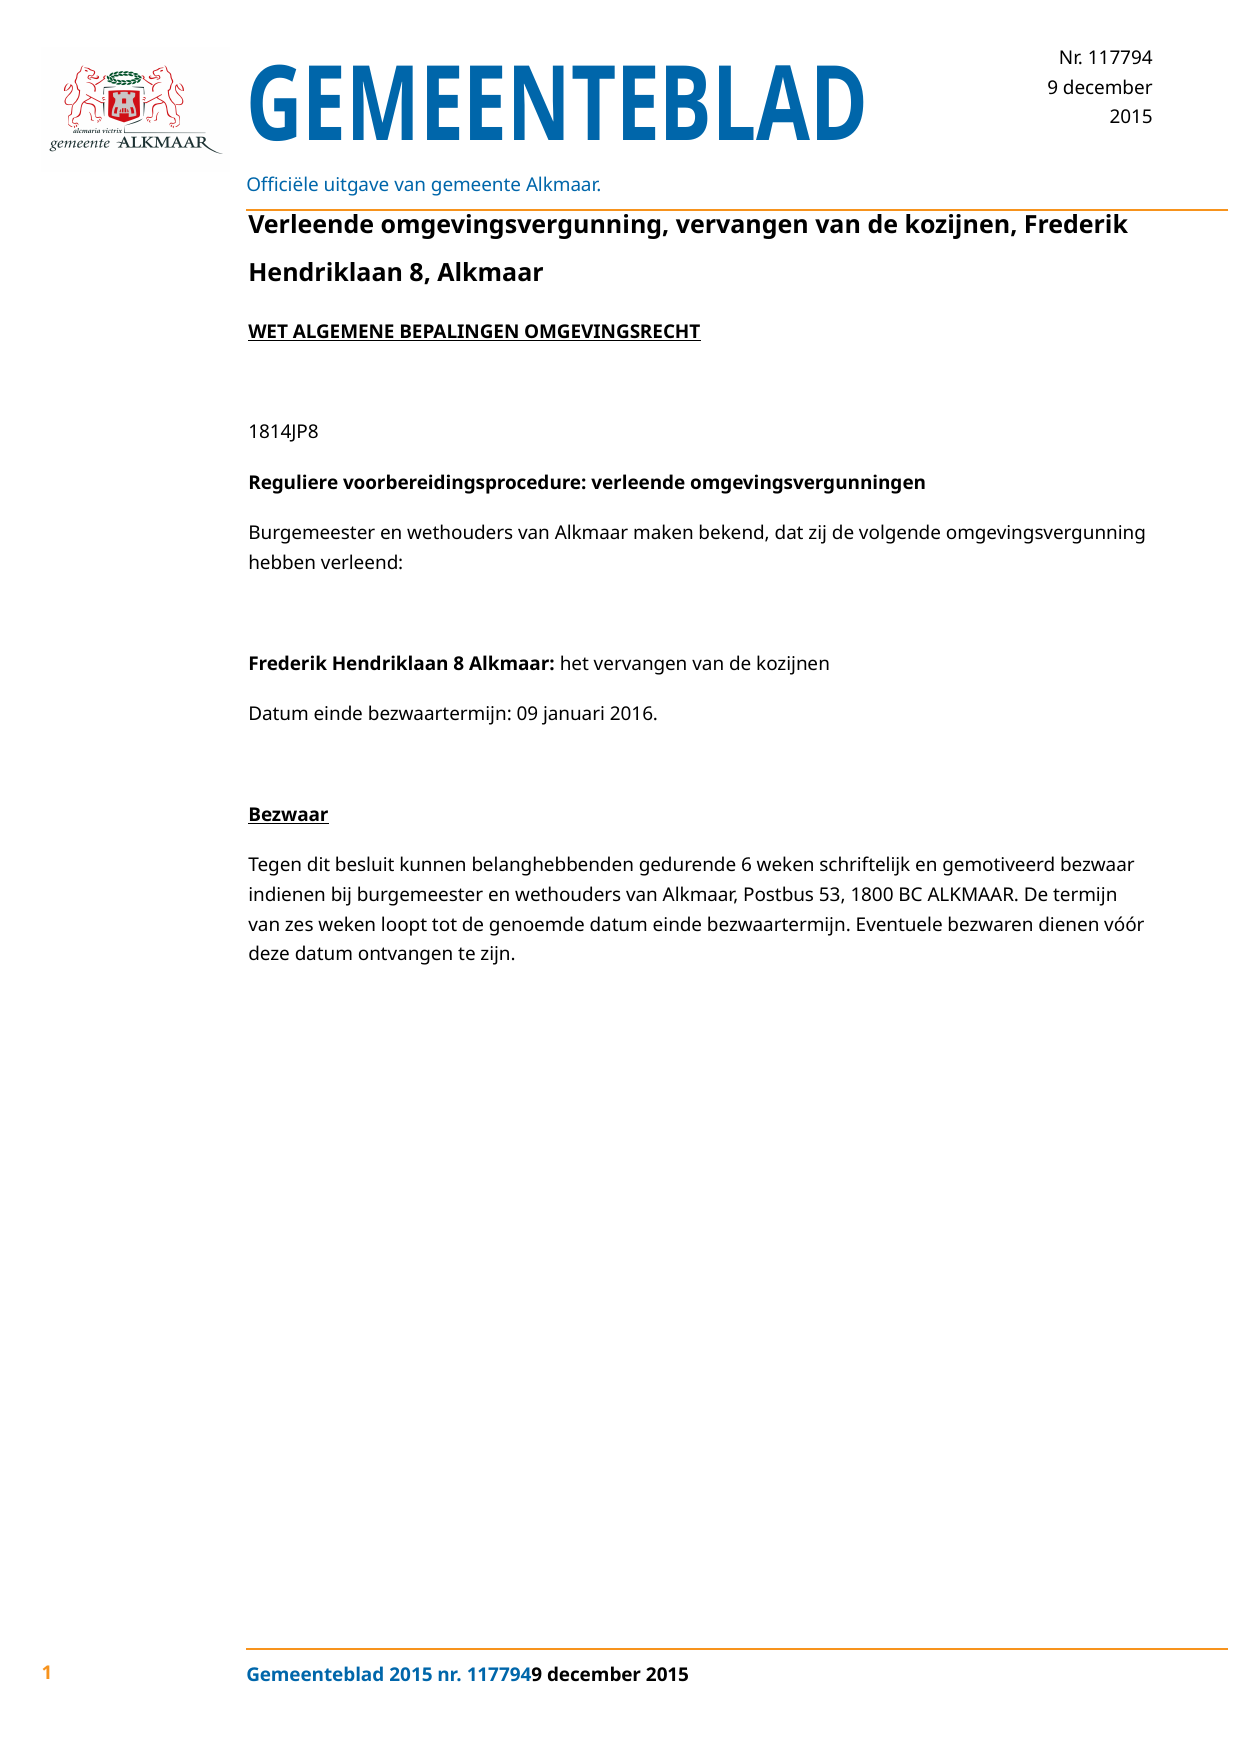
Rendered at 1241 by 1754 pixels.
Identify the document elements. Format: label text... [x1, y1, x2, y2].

text Burgemeester en wethouders van Alkmaar maken bekend, dat zij de volgende omgevingsvergunning hebben verleend: [248, 519, 1152, 575]
picture [41, 47, 231, 172]
text 1814JP8 [248, 419, 1152, 444]
text Tegen dit besluit kunnen belanghebbenden gedurende 6 weken schriftelijk en gemotiveerd bezwaar indienen bij burgemeester en wethouders van Alkmaar, Postbus 53, 1800 BC ALKMAAR. De termijn van zes weken loopt tot de genoemde datum einde bezwaartermijn. Eventuele bezwaren dienen vóór deze datum ontvangen te zijn. [248, 852, 1152, 966]
text WET ALGEMENE BEPALINGEN OMGEVINGSRECHT [248, 318, 1152, 344]
text Verleende omgevingsvergunning, vervangen van de kozijnen, Frederik Hendriklaan 8, Alkmaar [248, 211, 1152, 288]
text Reguliere voorbereidingsprocedure: verleende omgevingsvergunningen [248, 469, 1152, 495]
text Bezwaar [248, 801, 1152, 827]
text Datum einde bezwaartermijn: 09 januari 2016. [248, 700, 1152, 726]
text Frederik Hendriklaan 8 Alkmaar: het vervangen van de kozijnen [248, 650, 1152, 676]
